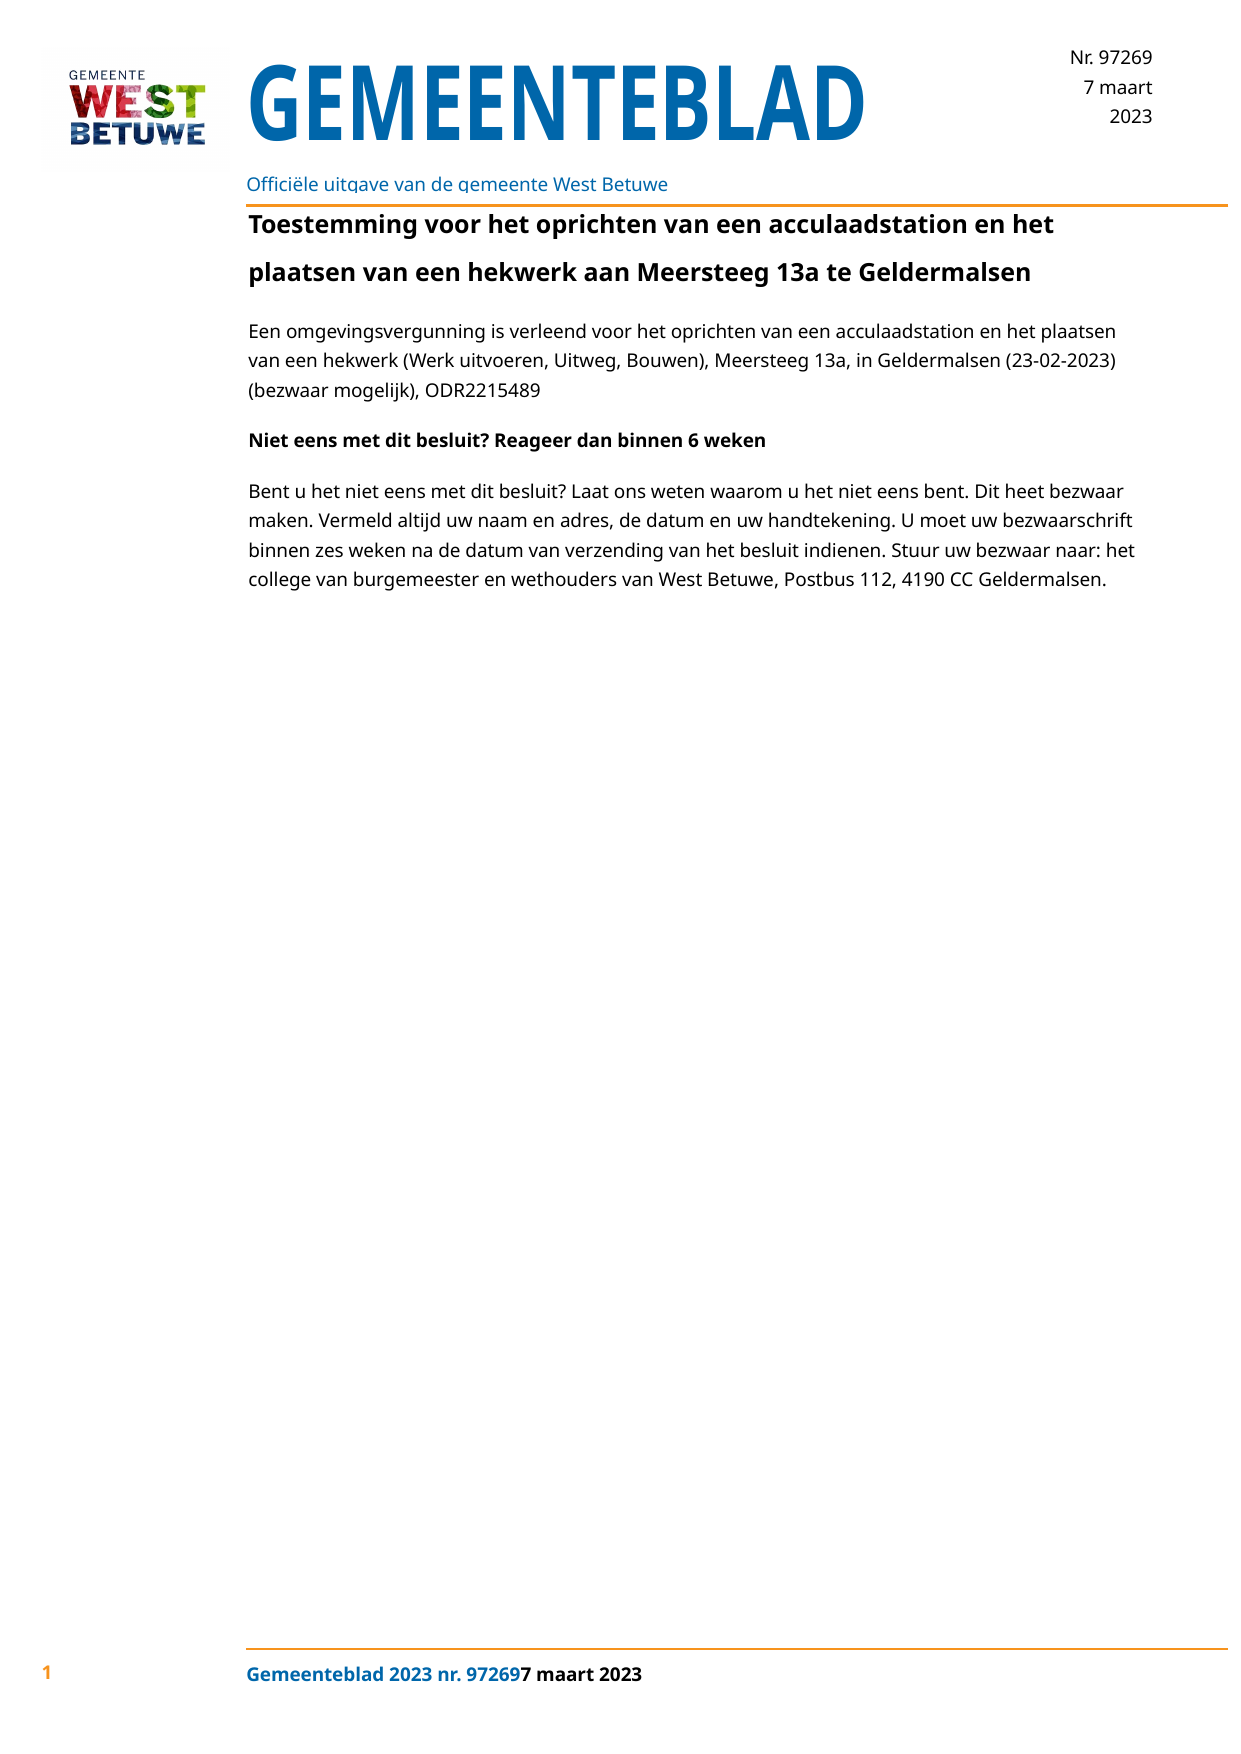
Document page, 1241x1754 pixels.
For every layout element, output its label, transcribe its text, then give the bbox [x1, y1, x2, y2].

text Niet eens met dit besluit? Reageer dan binnen 6 weken [248, 427, 1152, 453]
text Toestemming voor het oprichten van een acculaadstation en het plaatsen van een hekwerk aan Meersteeg 13a te Geldermalsen [248, 207, 1152, 288]
text Bent u het niet eens met dit besluit? Laat ons weten waarom u het niet eens bent. Dit heet bezwaar maken. Vermeld altijd uw naam en adres, de datum en uw handtekening. U moet uw bezwaarschrift binnen zes weken na de datum van verzending van het besluit indienen. Stuur uw bezwaar naar: het college van burgemeester en wethouders van West Betuwe, Postbus 112, 4190 CC Geldermalsen. [248, 478, 1152, 592]
picture [41, 47, 231, 172]
text Een omgevingsvergunning is verleend voor het oprichten van een acculaadstation en het plaatsen van een hekwerk (Werk uitvoeren, Uitweg, Bouwen), Meersteeg 13a, in Geldermalsen (23-02-2023) (bezwaar mogelijk), ODR2215489 [248, 318, 1152, 403]
